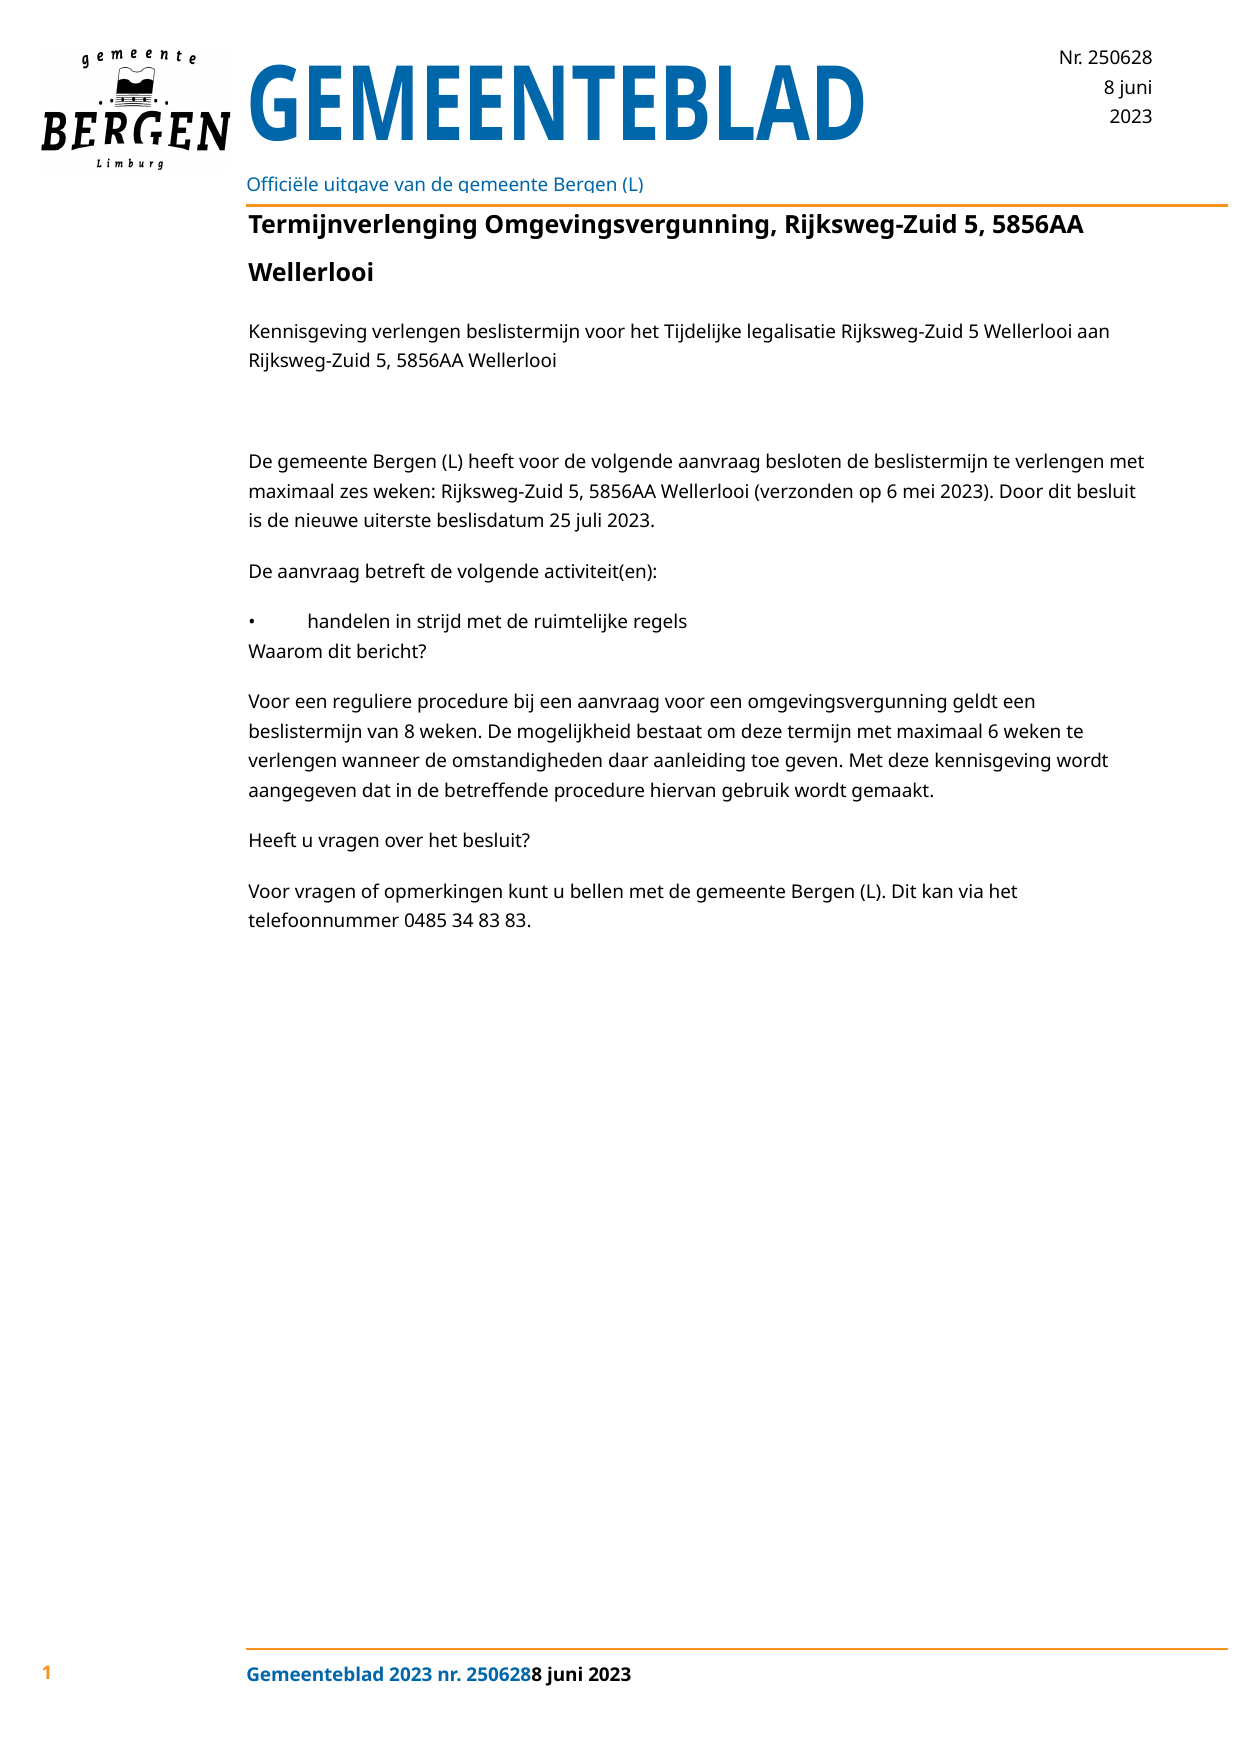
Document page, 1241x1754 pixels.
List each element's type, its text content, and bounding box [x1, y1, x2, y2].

text Heeft u vragen over het besluit? [248, 827, 1152, 853]
text De gemeente Bergen (L) heeft voor de volgende aanvraag besloten de beslistermijn te verlengen met maximaal zes weken: Rijksweg-Zuid 5, 5856AA Wellerlooi (verzonden op 6 mei 2023). Door dit besluit is de nieuwe uiterste beslisdatum 25 juli 2023. [248, 448, 1152, 533]
picture [41, 47, 231, 172]
text De aanvraag betreft de volgende activiteit(en): [248, 558, 1152, 584]
text Waarom dit bericht? [248, 638, 1152, 664]
text Termijnverlenging Omgevingsvergunning, Rijksweg-Zuid 5, 5856AA Wellerlooi [248, 207, 1152, 288]
text Kennisgeving verlengen beslistermijn voor het Tijdelijke legalisatie Rijksweg-Zuid 5 Wellerlooi aan Rijksweg-Zuid 5, 5856AA Wellerlooi [248, 318, 1152, 373]
text Voor een reguliere procedure bij een aanvraag voor een omgevingsvergunning geldt een beslistermijn van 8 weken. De mogelijkheid bestaat om deze termijn met maximaal 6 weken te verlengen wanneer de omstandigheden daar aanleiding toe geven. Met deze kennisgeving wordt aangegeven dat in de betreffende procedure hiervan gebruik wordt gemaakt. [248, 688, 1152, 803]
list handelen in strijd met de ruimtelijke regels [248, 608, 1152, 634]
text Voor vragen of opmerkingen kunt u bellen met de gemeente Bergen (L). Dit kan via het telefoonnummer 0485 34 83 83. [248, 878, 1152, 933]
